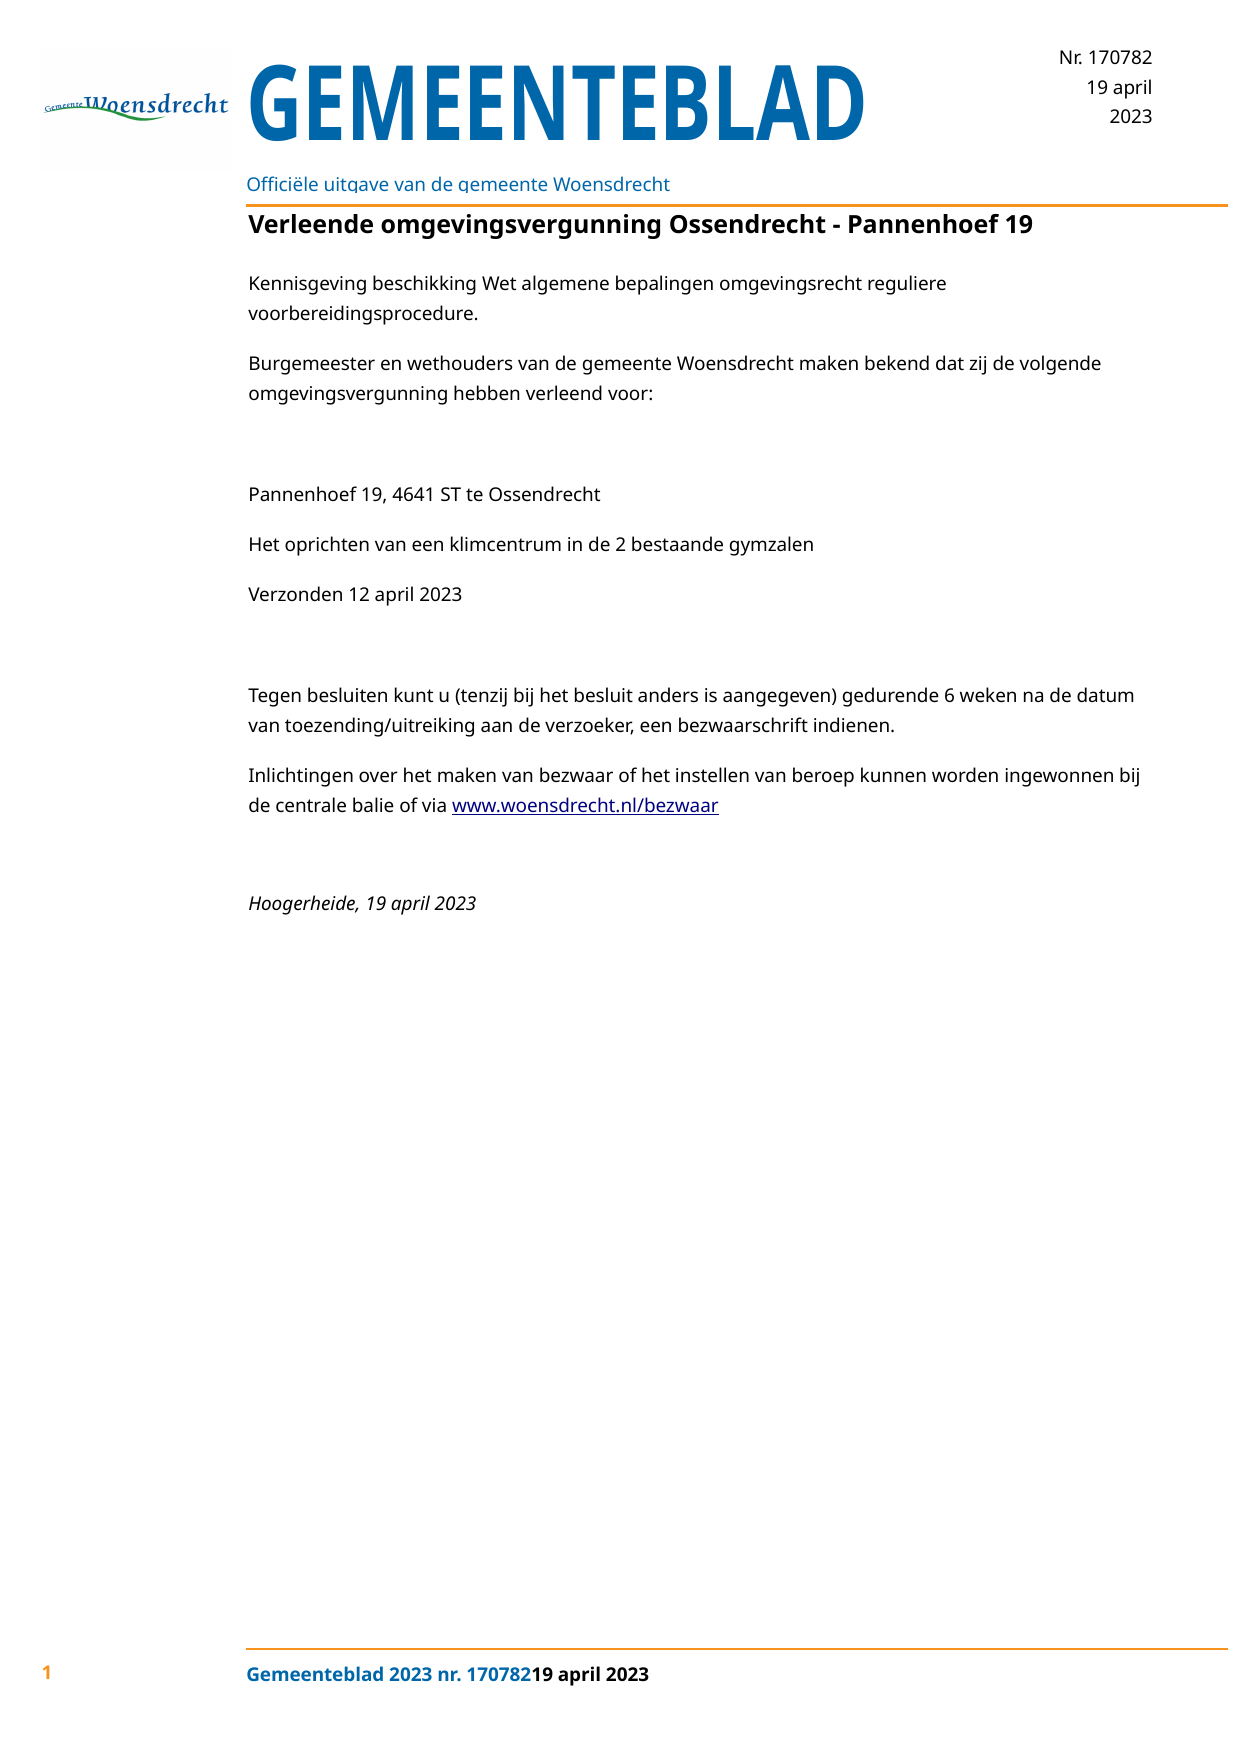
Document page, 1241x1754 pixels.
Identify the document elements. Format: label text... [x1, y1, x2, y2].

text Verzonden 12 april 2023 [248, 582, 1152, 607]
text Kennisgeving beschikking Wet algemene bepalingen omgevingsrecht reguliere voorbereidingsprocedure. [248, 270, 1152, 326]
text Verleende omgevingsvergunning Ossendrecht - Pannenhoef 19 [248, 207, 1152, 241]
text Tegen besluiten kunt u (tenzij bij het besluit anders is aangegeven) gedurende 6 weken na de datum van toezending/uitreiking aan de verzoeker, een bezwaarschrift indienen. [248, 682, 1152, 738]
text Hoogerheide, 19 april 2023 [248, 890, 1152, 916]
text Burgemeester en wethouders van de gemeente Woensdrecht maken bekend dat zij de volgende omgevingsvergunning hebben verleend voor: [248, 350, 1152, 406]
text Inlichtingen over het maken van bezwaar of het instellen van beroep kunnen worden ingewonnen bij de centrale balie of via www.woensdrecht.nl/bezwaar [248, 762, 1152, 818]
picture [41, 47, 231, 172]
text Pannenhoef 19, 4641 ST te Ossendrecht [248, 481, 1152, 506]
text Het oprichten van een klimcentrum in de 2 bestaande gymzalen [248, 531, 1152, 557]
